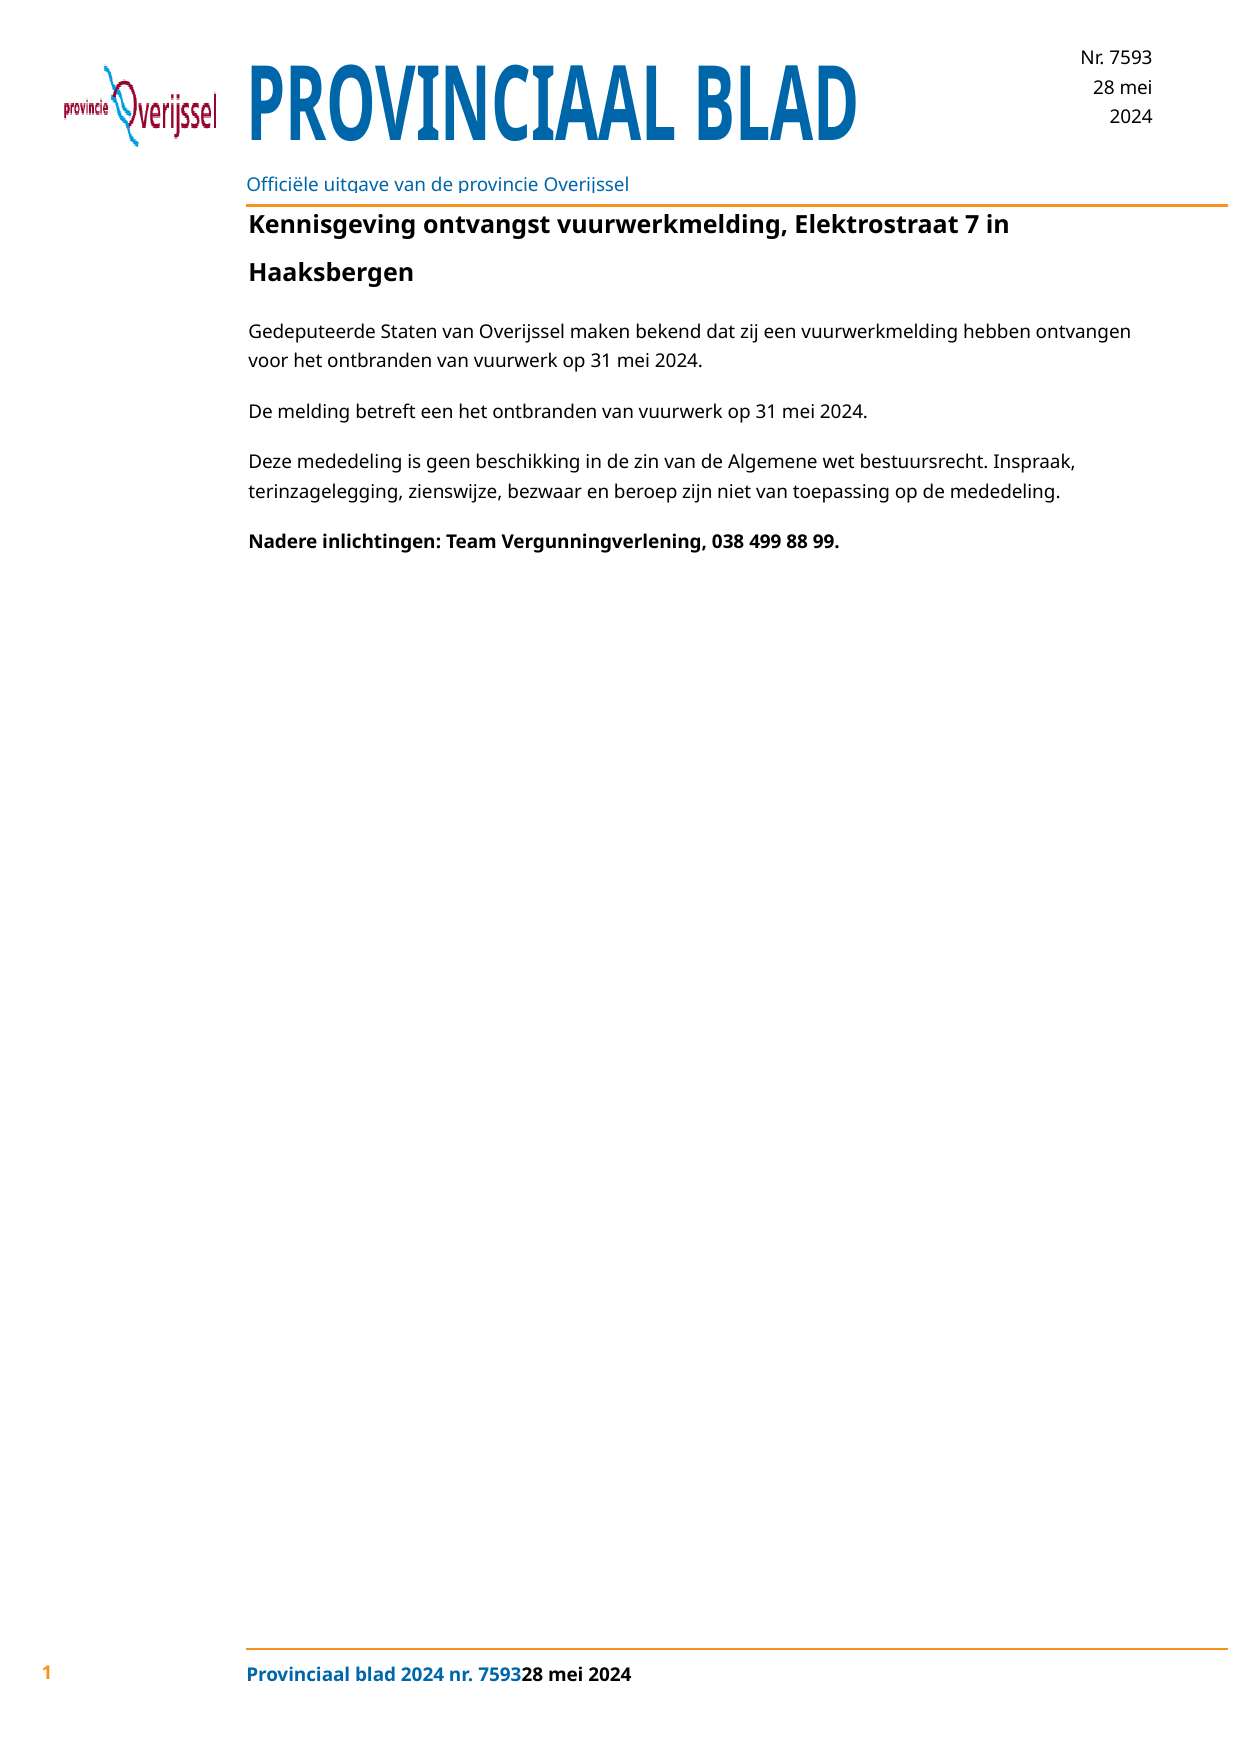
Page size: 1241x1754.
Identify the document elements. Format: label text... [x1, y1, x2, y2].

text De melding betreft een het ontbranden van vuurwerk op 31 mei 2024. [248, 398, 1152, 424]
picture [41, 47, 231, 172]
text Deze mededeling is geen beschikking in de zin van de Algemene wet bestuursrecht. Inspraak, terinzagelegging, zienswijze, bezwaar en beroep zijn niet van toepassing op de mededeling. [248, 448, 1152, 504]
text Kennisgeving ontvangst vuurwerkmelding, Elektrostraat 7 in Haaksbergen [248, 207, 1152, 288]
text Gedeputeerde Staten van Overijssel maken bekend dat zij een vuurwerkmelding hebben ontvangen voor het ontbranden van vuurwerk op 31 mei 2024. [248, 318, 1152, 373]
text Nadere inlichtingen: Team Vergunningverlening, 038 499 88 99. [248, 528, 1152, 554]
